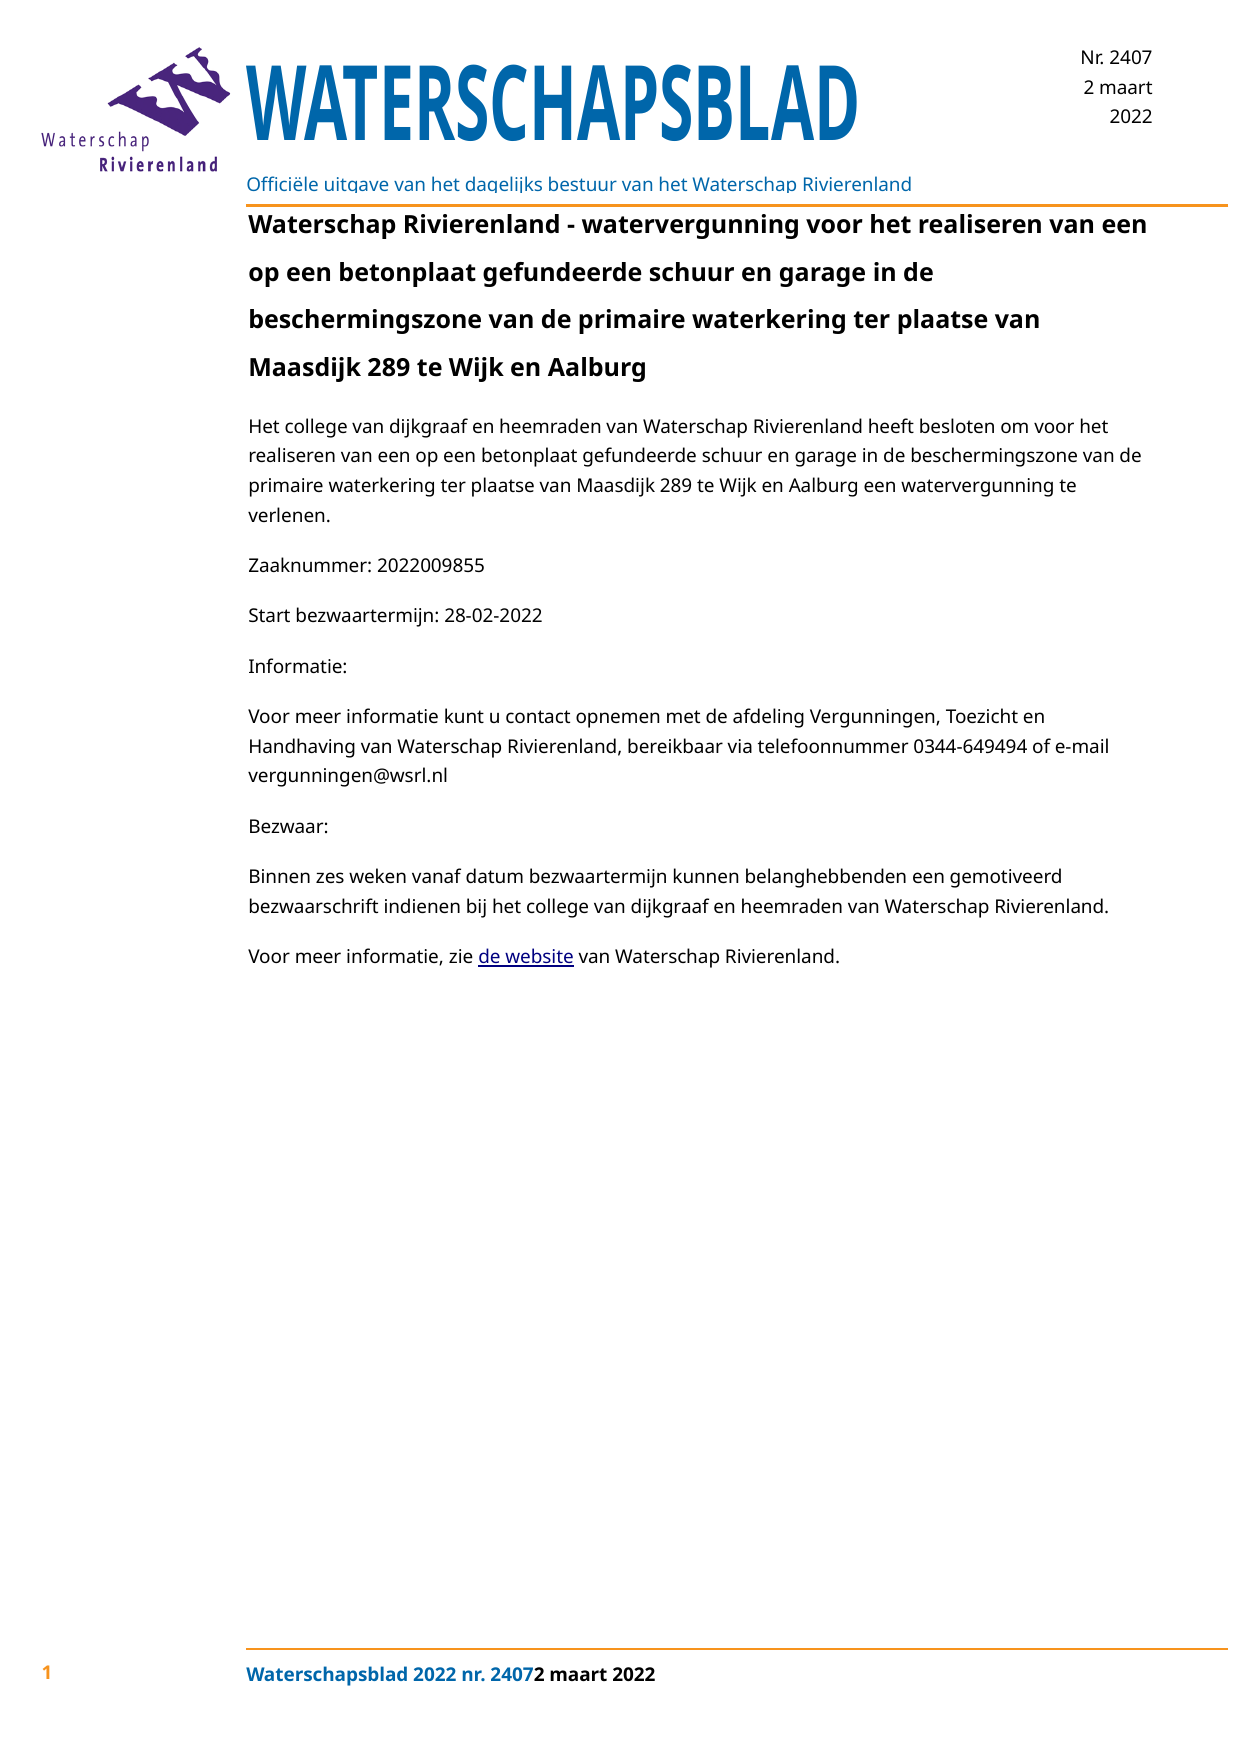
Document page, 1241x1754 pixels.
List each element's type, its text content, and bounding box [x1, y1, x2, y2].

text Voor meer informatie, zie de website van Waterschap Rivierenland. [248, 943, 1152, 969]
text Bezwaar: [248, 813, 1152, 839]
text Waterschap Rivierenland - watervergunning voor het realiseren van een op een betonplaat gefundeerde schuur en garage in de beschermingszone van de primaire waterkering ter plaatse van Maasdijk 289 te Wijk en Aalburg [248, 207, 1152, 384]
text Binnen zes weken vanaf datum bezwaartermijn kunnen belanghebbenden een gemotiveerd bezwaarschrift indienen bij het college van dijkgraaf en heemraden van Waterschap Rivierenland. [248, 863, 1152, 919]
picture [41, 47, 231, 172]
text Start bezwaartermijn: 28-02-2022 [248, 603, 1152, 628]
text Het college van dijkgraaf en heemraden van Waterschap Rivierenland heeft besloten om voor het realiseren van een op een betonplaat gefundeerde schuur en garage in de beschermingszone van de primaire waterkering ter plaatse van Maasdijk 289 te Wijk en Aalburg een watervergunning te verlenen. [248, 413, 1152, 528]
text Informatie: [248, 653, 1152, 679]
text Voor meer informatie kunt u contact opnemen met de afdeling Vergunningen, Toezicht en Handhaving van Waterschap Rivierenland, bereikbaar via telefoonnummer 0344-649494 of e-mail vergunningen@wsrl.nl [248, 703, 1152, 788]
text Zaaknummer: 2022009855 [248, 552, 1152, 578]
